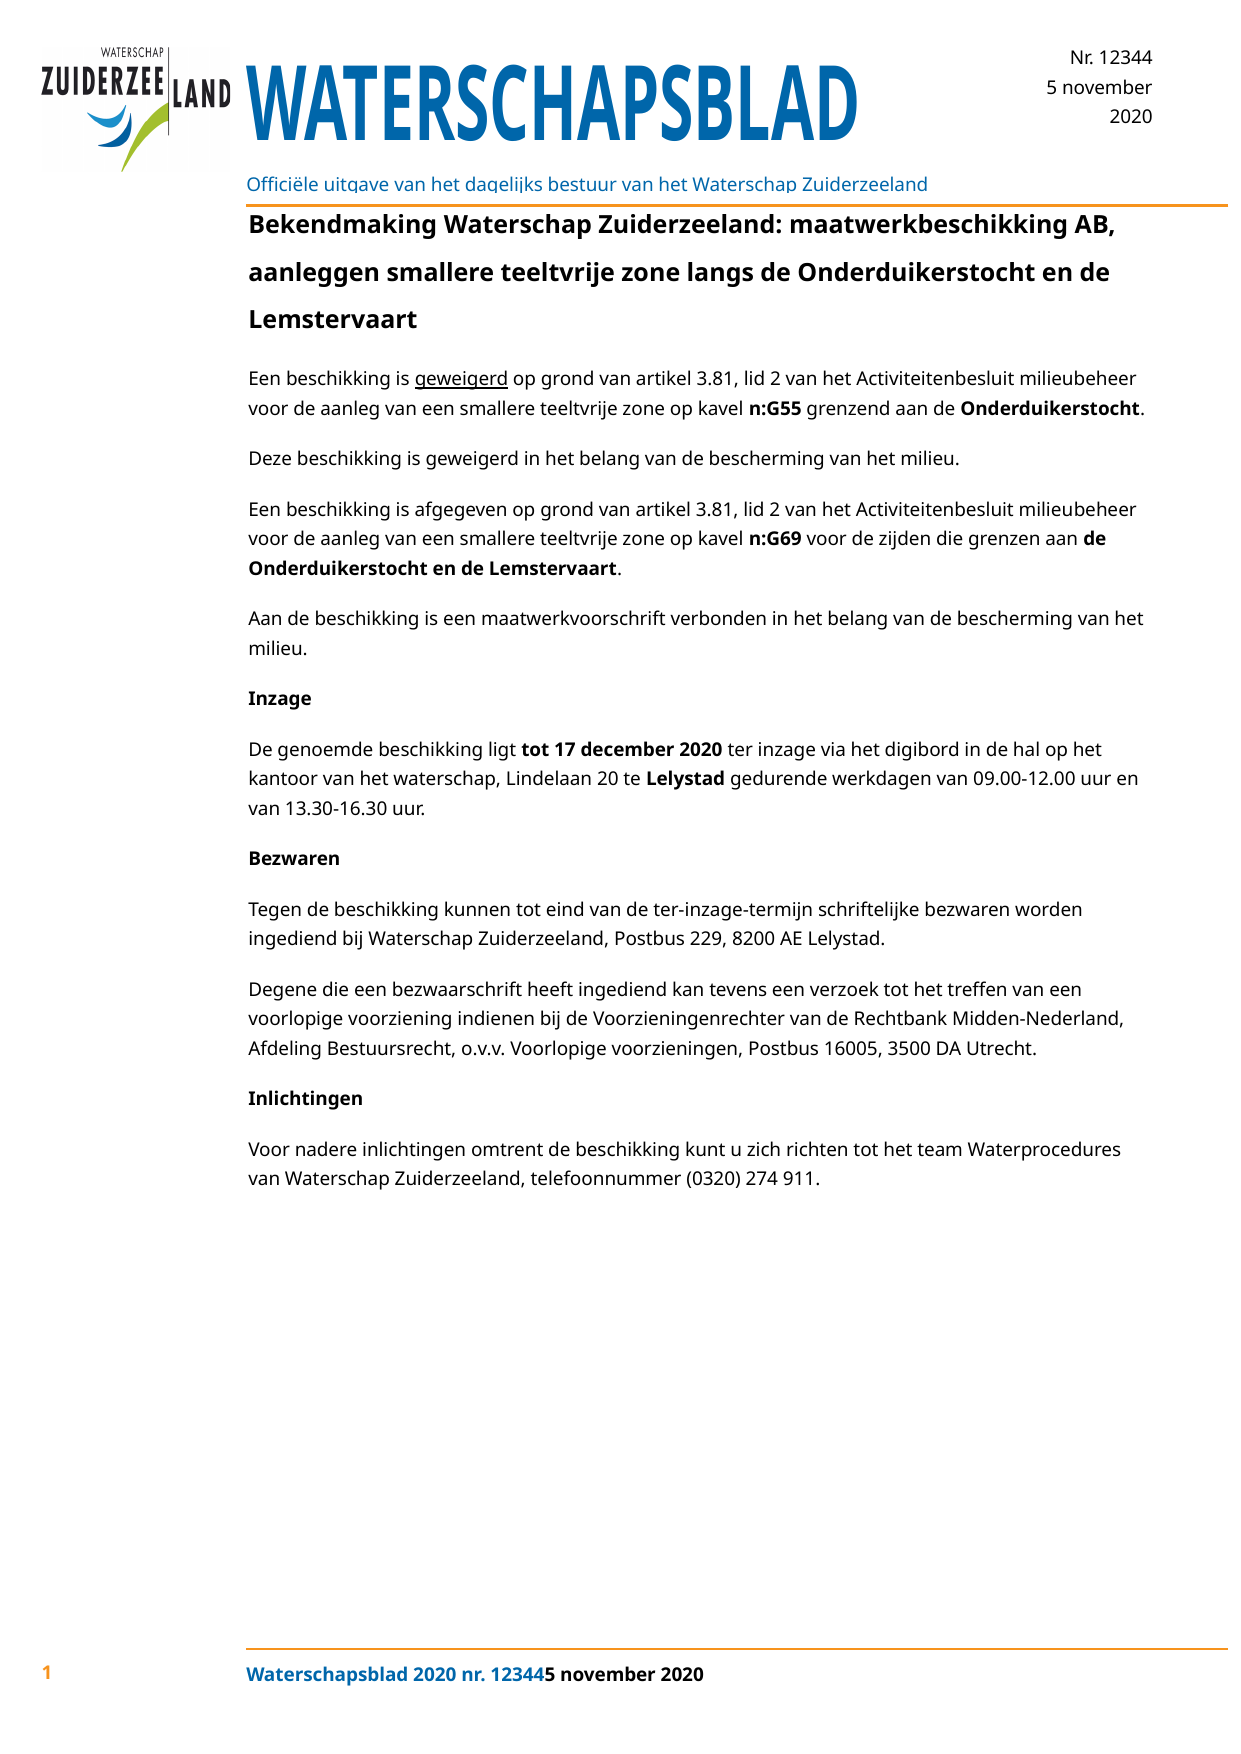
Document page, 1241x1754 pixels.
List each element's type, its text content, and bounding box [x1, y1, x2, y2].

text Tegen de beschikking kunnen tot eind van de ter-inzage-termijn schriftelijke bezwaren worden ingediend bij Waterschap Zuiderzeeland, Postbus 229, 8200 AE Lelystad. [248, 896, 1152, 951]
text Deze beschikking is geweigerd in het belang van de bescherming van het milieu. [248, 446, 1152, 471]
text De genoemde beschikking ligt tot 17 december 2020 ter inzage via het digibord in de hal op het kantoor van het waterschap, Lindelaan 20 te Lelystad gedurende werkdagen van 09.00-12.00 uur en van 13.30-16.30 uur. [248, 736, 1152, 821]
text Inzage [248, 686, 1152, 711]
text Bezwaren [248, 846, 1152, 871]
text Aan de beschikking is een maatwerkvoorschrift verbonden in het belang van de bescherming van het milieu. [248, 606, 1152, 661]
picture [41, 47, 231, 172]
text Degene die een bezwaarschrift heeft ingediend kan tevens een verzoek tot het treffen van een voorlopige voorziening indienen bij de Voorzieningenrechter van de Rechtbank Midden-Nederland, Afdeling Bestuursrecht, o.v.v. Voorlopige voorzieningen, Postbus 16005, 3500 DA Utrecht. [248, 976, 1152, 1061]
text Inlichtingen [248, 1086, 1152, 1111]
text Voor nadere inlichtingen omtrent de beschikking kunt u zich richten tot het team Waterprocedures van Waterschap Zuiderzeeland, telefoonnummer (0320) 274 911. [248, 1136, 1152, 1191]
text Bekendmaking Waterschap Zuiderzeeland: maatwerkbeschikking AB, aanleggen smallere teeltvrije zone langs de Onderduikerstocht en de Lemstervaart [248, 207, 1152, 336]
text Een beschikking is geweigerd op grond van artikel 3.81, lid 2 van het Activiteitenbesluit milieubeheer voor de aanleg van een smallere teeltvrije zone op kavel n:G55 grenzend aan de Onderduikerstocht. [248, 366, 1152, 421]
text Een beschikking is afgegeven op grond van artikel 3.81, lid 2 van het Activiteitenbesluit milieu­beheer voor de aanleg van een smallere teeltvrije zone op kavel n:G69 voor de zijden die grenzen aan de Onderduikerstocht en de Lemstervaart. [248, 496, 1152, 581]
